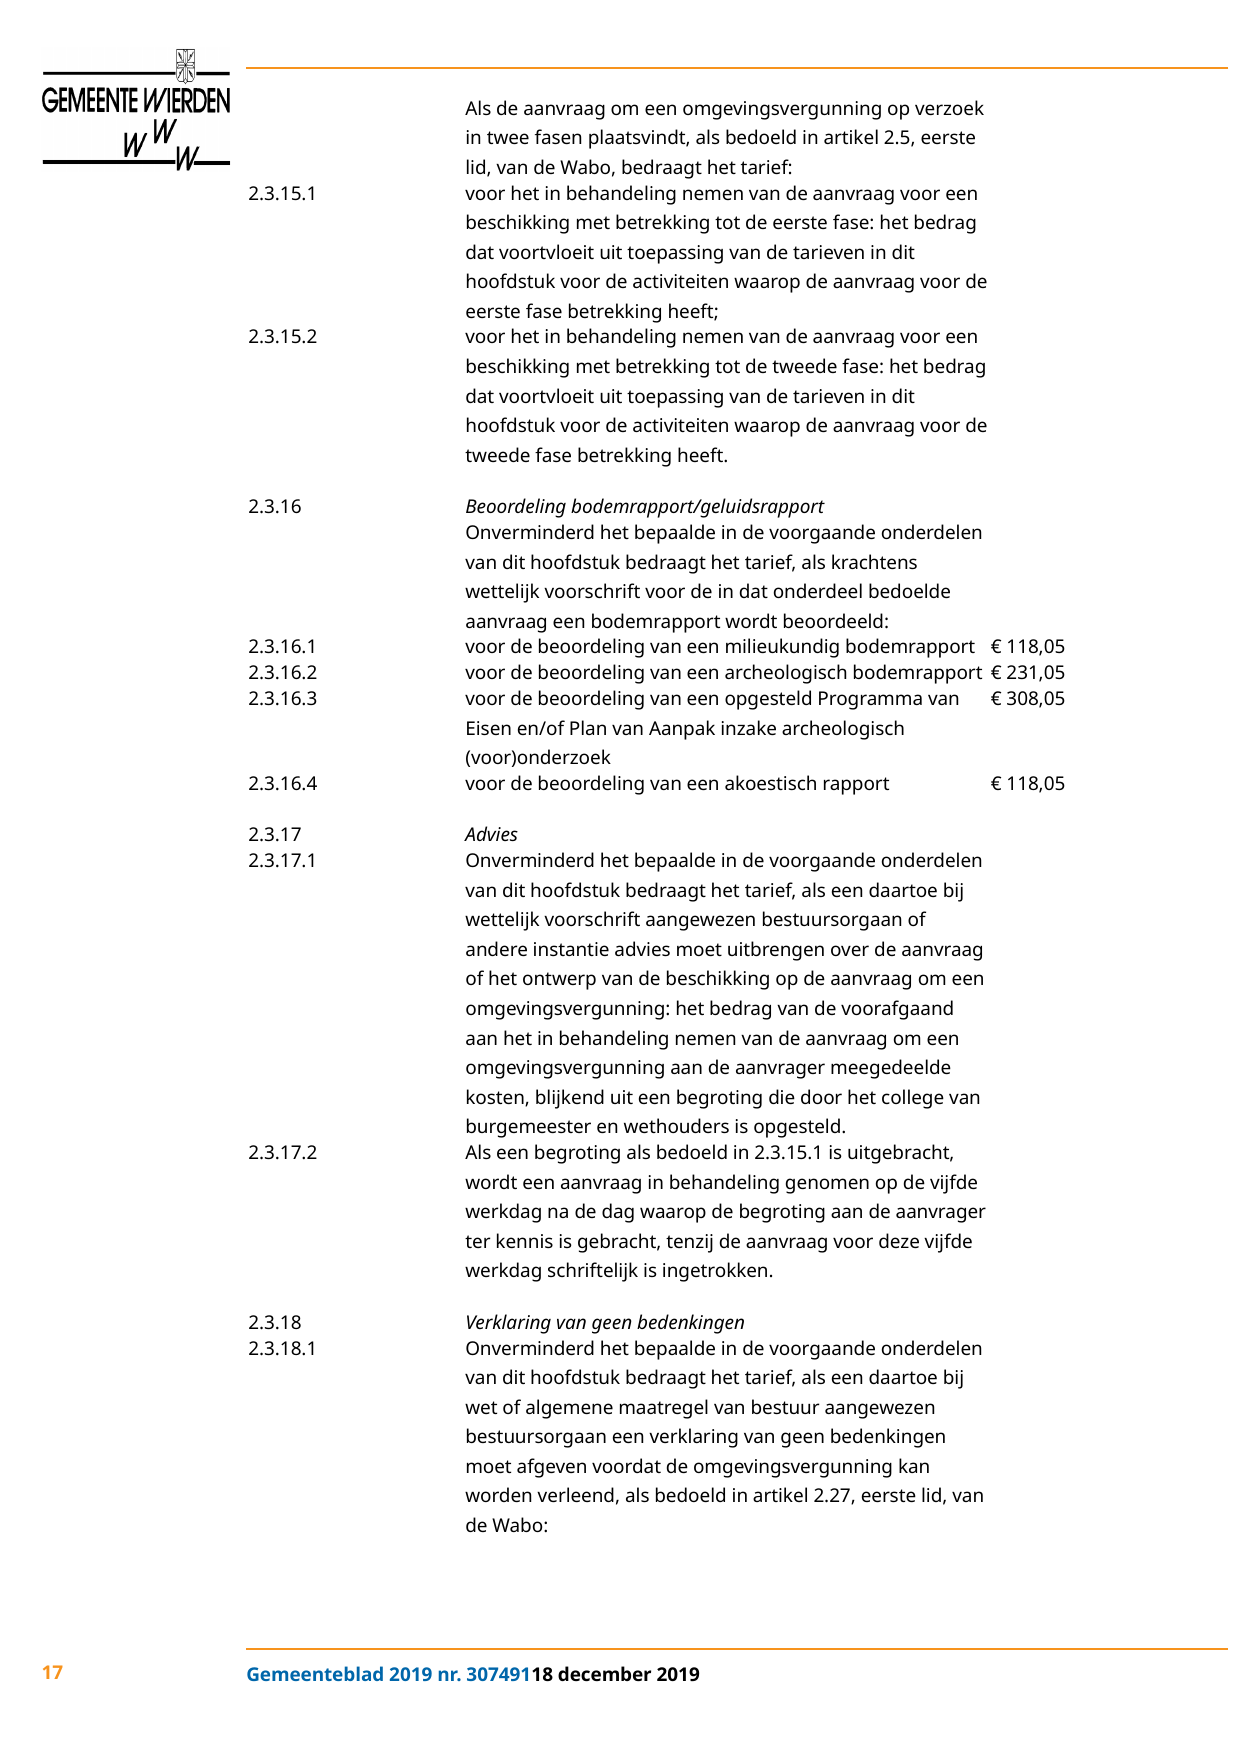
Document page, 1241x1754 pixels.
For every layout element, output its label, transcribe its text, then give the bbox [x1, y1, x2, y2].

table_cell 2.3.16.1 [248, 634, 465, 659]
table_cell 2.3.17.2 [248, 1139, 465, 1283]
table_cell Onverminderd het bepaalde in de voorgaande onderdelen van dit hoofdstuk bedraagt het tarief, als een daartoe bij wettelijk voorschrift aangewezen bestuursorgaan of andere instantie advies moet uitbrengen over de aanvraag of het ontwerp van de beschikking op de aanvraag om een omgevingsvergunning: het bedrag van de voorafgaand aan het in behandeling nemen van de aanvraag om een omgevingsvergunning aan de aanvrager meegedeelde kosten, blijkend uit een begroting die door het college van burgemeester en wethouders is opgesteld. [465, 847, 991, 1139]
table_cell 2.3.15.2 [248, 324, 465, 468]
table_cell [248, 1564, 465, 1589]
table_cell [991, 1283, 1152, 1309]
table_cell voor het in behandeling nemen van de aanvraag voor een beschikking met betrekking tot de tweede fase: het bedrag dat voortvloeit uit toepassing van de tarieven in dit hoofdstuk voor de activiteiten waarop de aanvraag voor de tweede fase betrekking heeft. [465, 324, 991, 468]
table_cell [991, 1538, 1152, 1564]
table_cell [248, 95, 465, 180]
table_cell 2.3.16 [248, 494, 465, 519]
picture [41, 47, 231, 172]
table_cell Verklaring van geen bedenkingen [465, 1309, 991, 1335]
table_cell voor het in behandeling nemen van de aanvraag voor een beschikking met betrekking tot de eerste fase: het bedrag dat voortvloeit uit toepassing van de tarieven in dit hoofdstuk voor de activiteiten waarop de aanvraag voor de eerste fase betrekking heeft; [465, 180, 991, 324]
table_cell [991, 1335, 1152, 1538]
table_cell 2.3.17.1 [248, 847, 465, 1139]
table_cell [991, 1564, 1152, 1589]
table_cell [991, 468, 1152, 493]
table_cell [248, 796, 465, 822]
table_cell Als de aanvraag om een omgevingsvergunning op verzoek in twee fasen plaatsvindt, als bedoeld in artikel 2.5, eerste lid, van de Wabo, bedraagt het tarief: [465, 95, 991, 180]
table_cell 2.3.16.3 [248, 685, 465, 770]
table_cell [465, 468, 991, 493]
table_cell Beoordeling bodemrapport/geluidsrapport [465, 494, 991, 519]
table_cell [248, 468, 465, 493]
table_cell voor de beoordeling van een opgesteld Programma van Eisen en/of Plan van Aanpak inzake archeologisch (voor)onderzoek [465, 685, 991, 770]
table_cell voor de beoordeling van een akoestisch rapport [465, 770, 991, 796]
table_cell € 118,05 [991, 770, 1152, 796]
table_cell € 118,05 [991, 634, 1152, 659]
table_cell [465, 1283, 991, 1309]
table_cell [991, 180, 1152, 324]
table_cell 2.3.18 [248, 1309, 465, 1335]
table_cell [248, 1283, 465, 1309]
table_cell Advies [465, 822, 991, 847]
table_cell [991, 95, 1152, 180]
table_cell € 231,05 [991, 660, 1152, 685]
table_cell [991, 324, 1152, 468]
table_cell [991, 494, 1152, 519]
table_cell [465, 1564, 991, 1589]
table_cell [248, 519, 465, 634]
table_cell [991, 1309, 1152, 1335]
table_cell voor de beoordeling van een archeologisch bodemrapport [465, 660, 991, 685]
table_cell 2.3.16.2 [248, 660, 465, 685]
table_cell Als een begroting als bedoeld in 2.3.15.1 is uitgebracht, wordt een aanvraag in behandeling genomen op de vijfde werkdag na de dag waarop de begroting aan de aanvrager ter kennis is gebracht, tenzij de aanvraag voor deze vijfde werkdag schriftelijk is ingetrokken. [465, 1139, 991, 1283]
table_cell 2.3.17 [248, 822, 465, 847]
table_cell 2.3.16.4 [248, 770, 465, 796]
table_cell € 308,05 [991, 685, 1152, 770]
table_cell [991, 847, 1152, 1139]
table_cell [465, 796, 991, 822]
table_cell [248, 1538, 465, 1564]
table_cell 2.3.15.1 [248, 180, 465, 324]
table_cell Onverminderd het bepaalde in de voorgaande onderdelen van dit hoofdstuk bedraagt het tarief, als een daartoe bij wet of algemene maatregel van bestuur aangewezen bestuursorgaan een verklaring van geen bedenkingen moet afgeven voordat de omgevingsvergunning kan worden verleend, als bedoeld in artikel 2.27, eerste lid, van de Wabo: [465, 1335, 991, 1538]
table_cell [991, 822, 1152, 847]
table_cell voor de beoordeling van een milieukundig bodemrapport [465, 634, 991, 659]
table_cell [991, 519, 1152, 634]
table_cell Onverminderd het bepaalde in de voorgaande onderdelen van dit hoofdstuk bedraagt het tarief, als krachtens wettelijk voorschrift voor de in dat onderdeel bedoelde aanvraag een bodemrapport wordt beoordeeld: [465, 519, 991, 634]
table_cell [991, 1139, 1152, 1283]
table_cell 2.3.18.1 [248, 1335, 465, 1538]
table_cell [465, 1538, 991, 1564]
table_cell [991, 796, 1152, 822]
